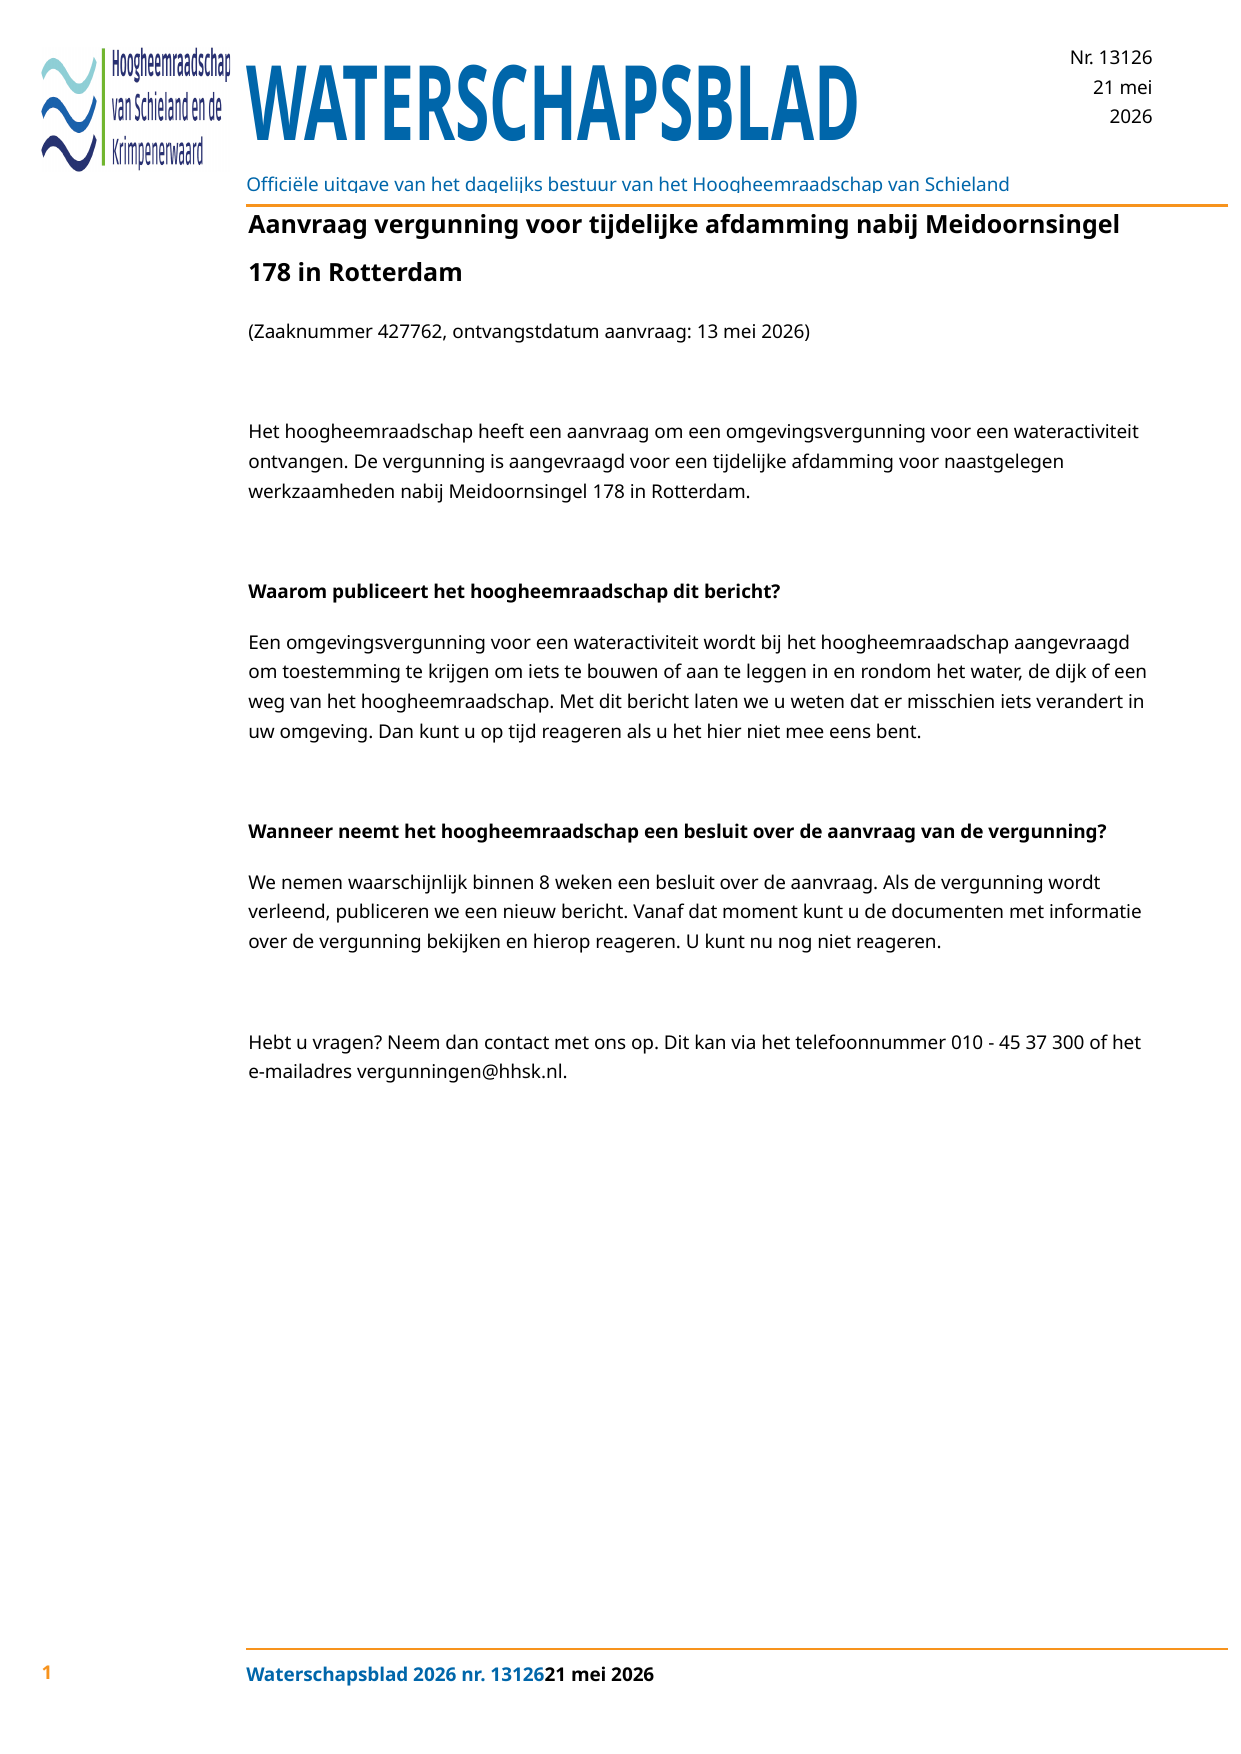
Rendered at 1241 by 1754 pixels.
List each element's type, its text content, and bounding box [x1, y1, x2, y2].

text (Zaaknummer 427762, ontvangstdatum aanvraag: 13 mei 2026) [248, 318, 1152, 344]
text Het hoogheemraadschap heeft een aanvraag om een omgevingsvergunning voor een wateractiviteit ontvangen. De vergunning is aangevraagd voor een tijdelijke afdamming voor naastgelegen werkzaamheden nabij Meidoornsingel 178 in Rotterdam. [248, 419, 1152, 504]
text Waarom publiceert het hoogheemraadschap dit bericht? [248, 579, 1152, 604]
text We nemen waarschijnlijk binnen 8 weken een besluit over de aanvraag. Als de vergunning wordt verleend, publiceren we een nieuw bericht. Vanaf dat moment kunt u de documenten met informatie over de vergunning bekijken en hierop reageren. U kunt nu nog niet reageren. [248, 869, 1152, 954]
text Wanneer neemt het hoogheemraadschap een besluit over de aanvraag van de vergunning? [248, 819, 1152, 844]
text Hebt u vragen? Neem dan contact met ons op. Dit kan via het telefoonnummer 010 - 45 37 300 of het e-mailadres vergunningen@hhsk.nl. [248, 1029, 1152, 1084]
text Een omgevingsvergunning voor een wateractiviteit wordt bij het hoogheemraadschap aangevraagd om toestemming te krijgen om iets te bouwen of aan te leggen in en rondom het water, de dijk of een weg van het hoogheemraadschap. Met dit bericht laten we u weten dat er misschien iets verandert in uw omgeving. Dan kunt u op tijd reageren als u het hier niet mee eens bent. [248, 629, 1152, 744]
text Aanvraag vergunning voor tijdelijke afdamming nabij Meidoornsingel 178 in Rotterdam [248, 207, 1152, 288]
picture [41, 47, 231, 172]
